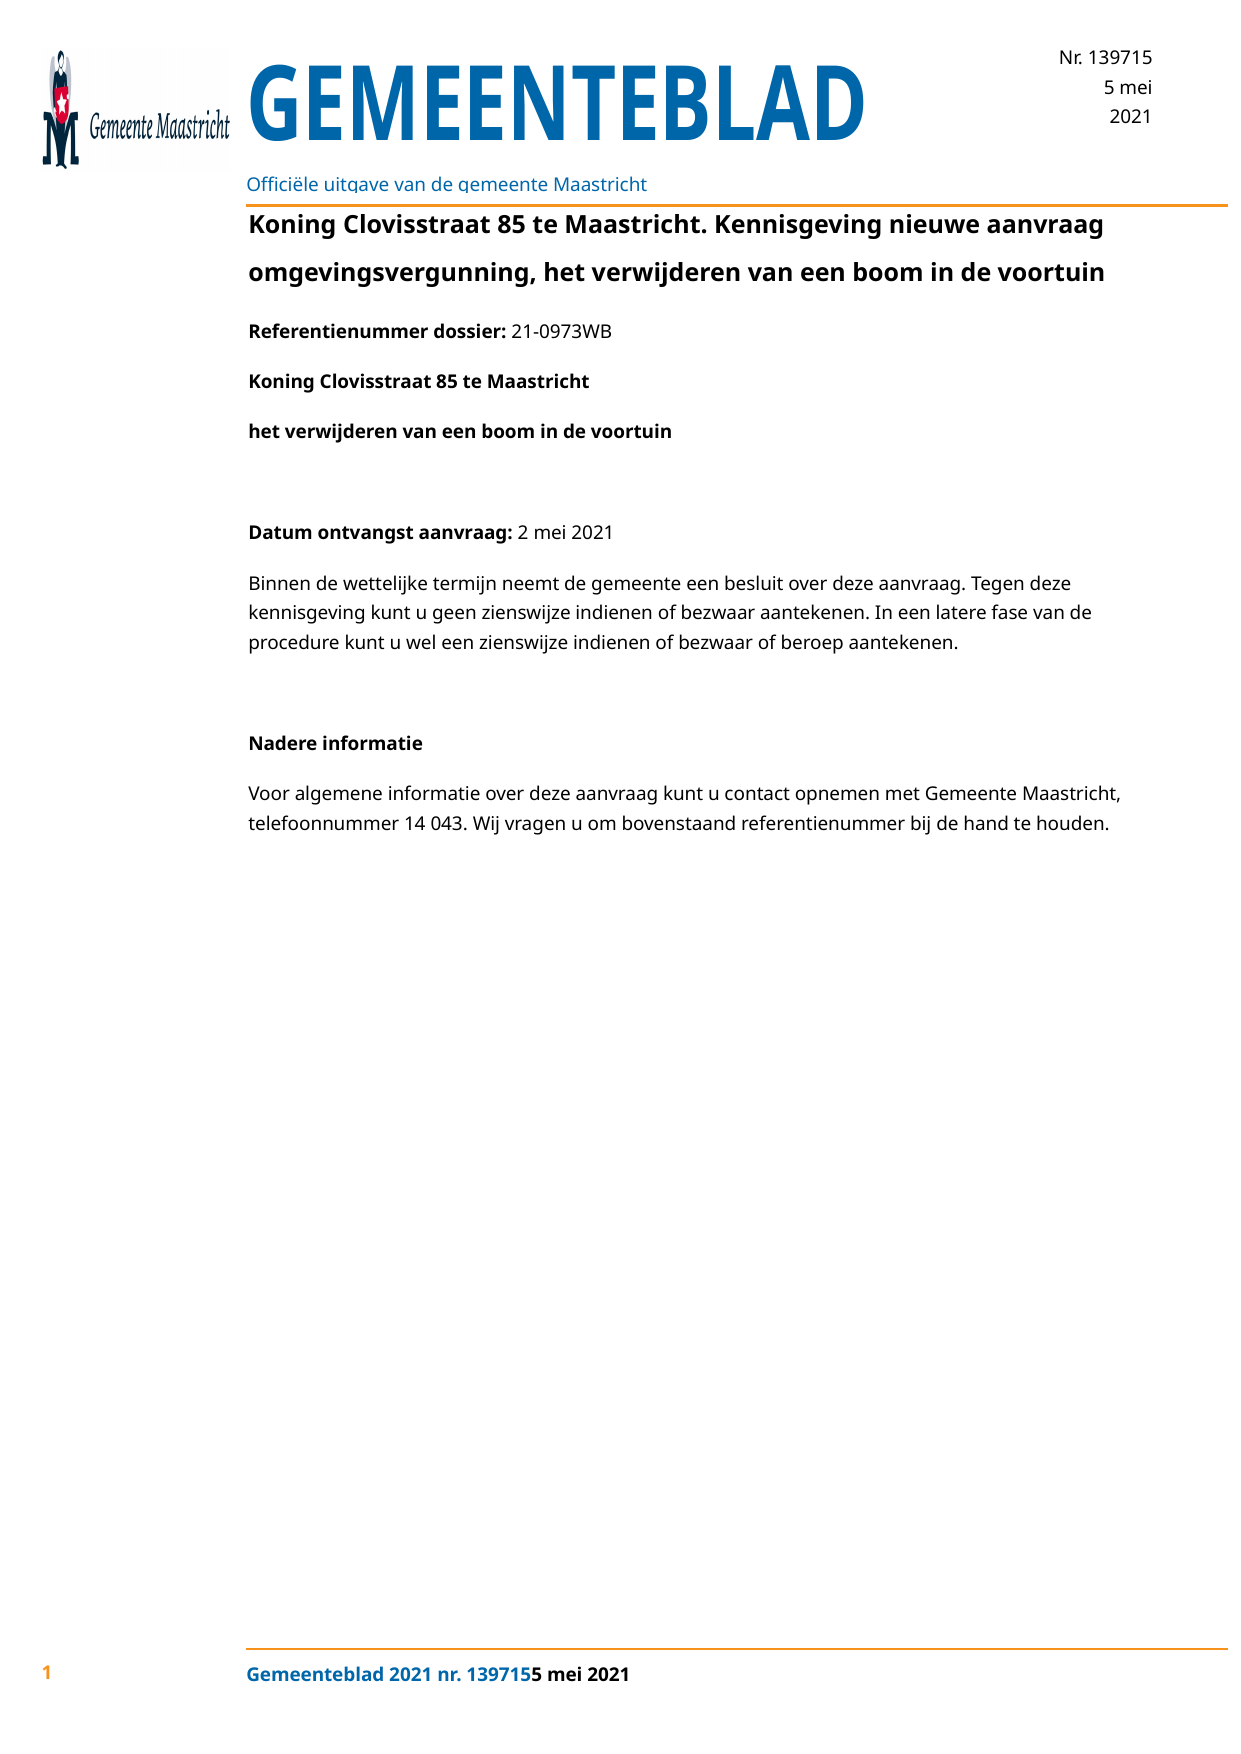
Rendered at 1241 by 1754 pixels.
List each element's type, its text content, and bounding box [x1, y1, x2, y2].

text Binnen de wettelijke termijn neemt de gemeente een besluit over deze aanvraag. Tegen deze kennisgeving kunt u geen zienswijze indienen of bezwaar aantekenen. In een latere fase van de procedure kunt u wel een zienswijze indienen of bezwaar of beroep aantekenen. [248, 570, 1152, 655]
picture [41, 47, 231, 172]
text het verwijderen van een boom in de voortuin [248, 419, 1152, 444]
text Koning Clovisstraat 85 te Maastricht [248, 368, 1152, 394]
text Referentienummer dossier: 21-0973WB [248, 318, 1152, 344]
text Datum ontvangst aanvraag: 2 mei 2021 [248, 519, 1152, 545]
text Koning Clovisstraat 85 te Maastricht. Kennisgeving nieuwe aanvraag omgevingsvergunning, het verwijderen van een boom in de voortuin [248, 207, 1152, 288]
text Nadere informatie [248, 730, 1152, 756]
text Voor algemene informatie over deze aanvraag kunt u contact opnemen met Gemeente Maastricht, telefoonnummer 14 043. Wij vragen u om bovenstaand referentienummer bij de hand te houden. [248, 780, 1152, 836]
